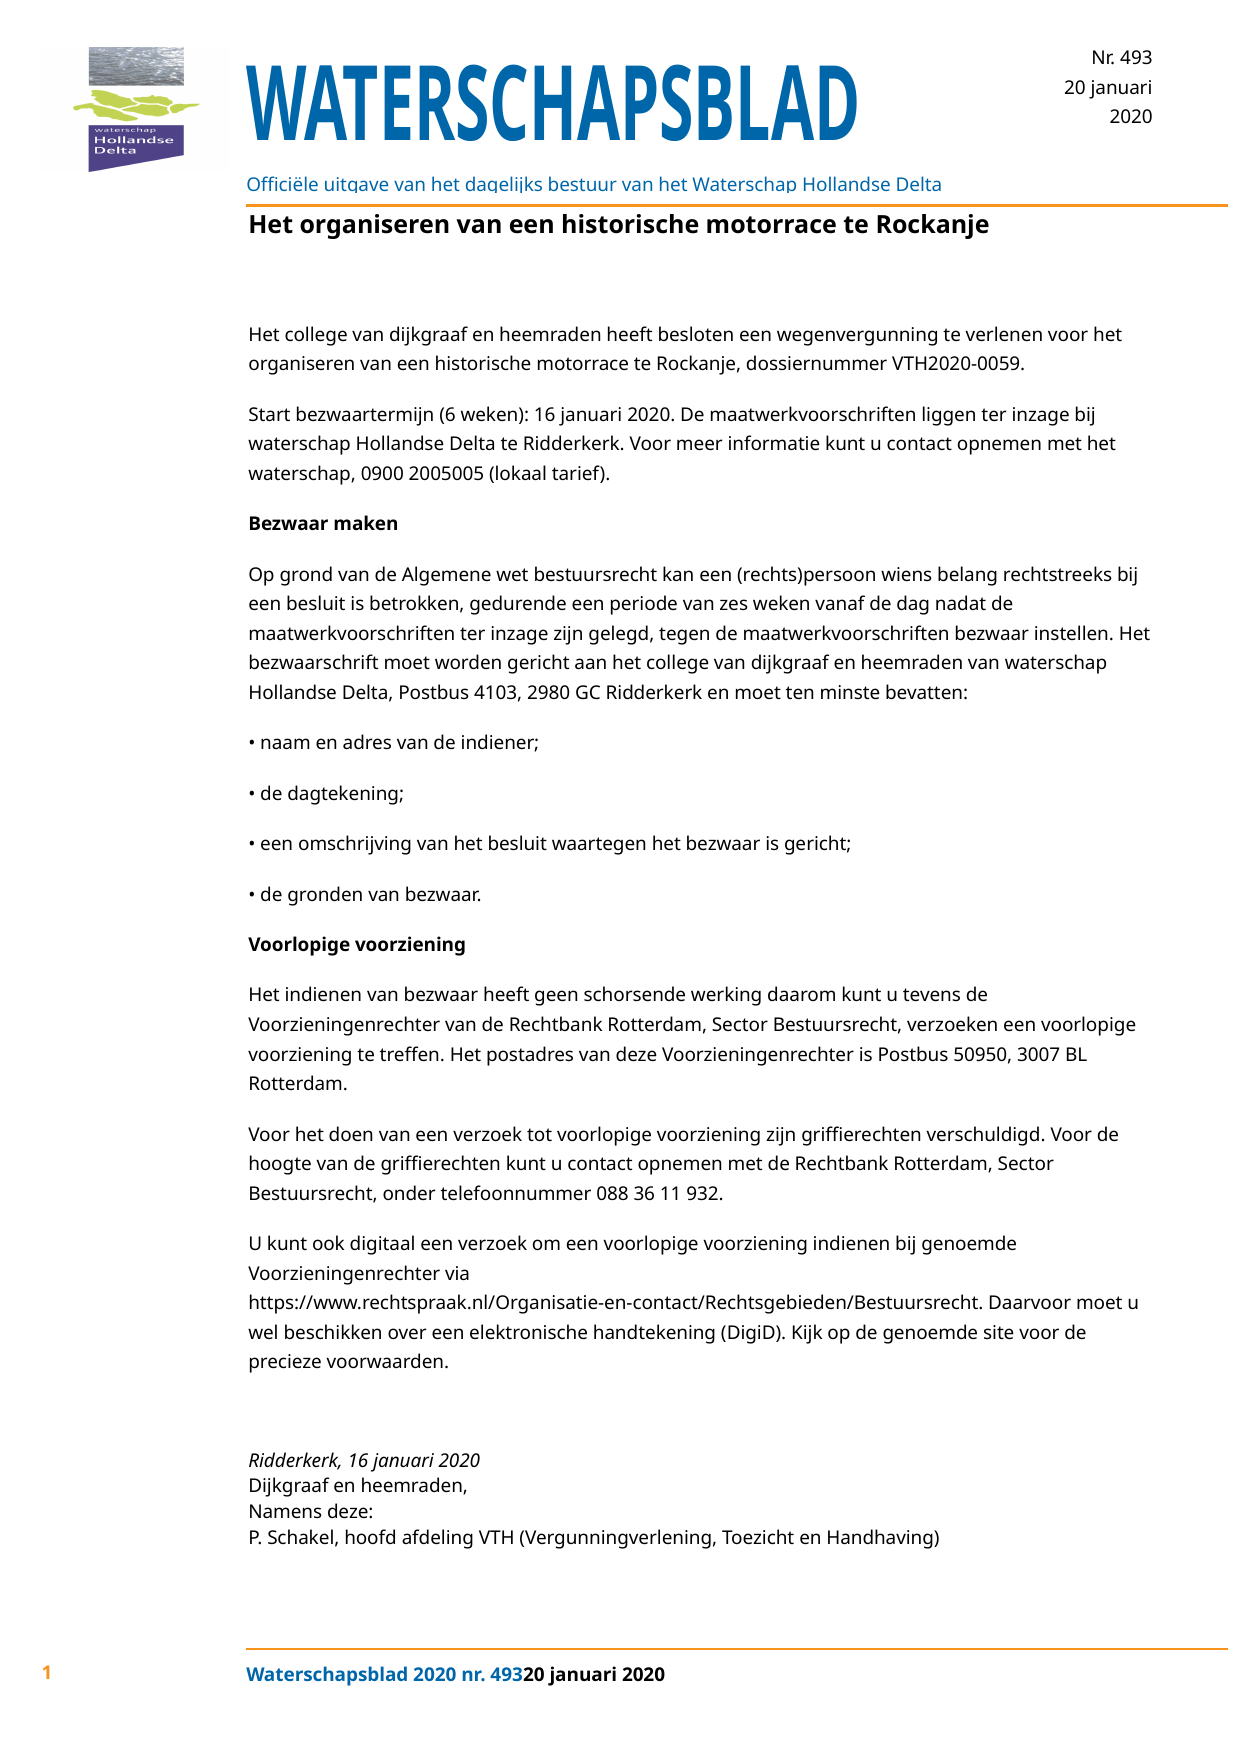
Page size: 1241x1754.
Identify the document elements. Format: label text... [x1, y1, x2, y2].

text • de gronden van bezwaar. [248, 881, 1152, 906]
text Op grond van de Algemene wet bestuursrecht kan een (rechts)persoon wiens belang rechtstreeks bij een besluit is betrokken, gedurende een periode van zes weken vanaf de dag nadat de maatwerkvoorschriften ter inzage zijn gelegd, tegen de maatwerkvoorschriften bezwaar instellen. Het bezwaarschrift moet worden gericht aan het college van dijkgraaf en heemraden van waterschap Hollandse Delta, Postbus 4103, 2980 GC Ridderkerk en moet ten minste bevatten: [248, 561, 1152, 705]
text Het indienen van bezwaar heeft geen schorsende werking daarom kunt u tevens de Voorzieningenrechter van de Rechtbank Rotterdam, Sector Bestuursrecht, verzoeken een voorlopige voorziening te treffen. Het postadres van deze Voorzieningenrechter is Postbus 50950, 3007 BL Rotterdam. [248, 982, 1152, 1096]
text Voorlopige voorziening [248, 931, 1152, 957]
text Ridderkerk, 16 januari 2020 [248, 1447, 1152, 1473]
text • naam en adres van de indiener; [248, 729, 1152, 755]
text • een omschrijving van het besluit waartegen het bezwaar is gericht; [248, 830, 1152, 856]
text Start bezwaartermijn (6 weken): 16 januari 2020. De maatwerkvoorschriften liggen ter inzage bij waterschap Hollandse Delta te Ridderkerk. Voor meer informatie kunt u contact opnemen met het waterschap, 0900 2005005 (lokaal tarief). [248, 401, 1152, 486]
text Dijkgraaf en heemraden, [248, 1473, 1152, 1498]
text Bezwaar maken [248, 510, 1152, 536]
picture [41, 47, 231, 172]
text U kunt ook digitaal een verzoek om een voorlopige voorziening indienen bij genoemde Voorzieningenrechter via https://www.rechtspraak.nl/Organisatie-en-contact/Rechtsgebieden/Bestuursrecht. Daarvoor moet u wel beschikken over een elektronische handtekening (DigiD). Kijk op de genoemde site voor de precieze voorwaarden. [248, 1230, 1152, 1374]
text Namens deze: [248, 1498, 1152, 1524]
text • de dagtekening; [248, 780, 1152, 806]
text P. Schakel, hoofd afdeling VTH (Vergunningverlening, Toezicht en Handhaving) [248, 1524, 1152, 1550]
text Het organiseren van een historische motorrace te Rockanje [248, 207, 1152, 241]
text Voor het doen van een verzoek tot voorlopige voorziening zijn griffierechten verschuldigd. Voor de hoogte van de griffierechten kunt u contact opnemen met de Rechtbank Rotterdam, Sector Bestuursrecht, onder telefoonnummer 088 36 11 932. [248, 1121, 1152, 1206]
text Het college van dijkgraaf en heemraden heeft besloten een wegenvergunning te verlenen voor het organiseren van een historische motorrace te Rockanje, dossiernummer VTH2020-0059. [248, 321, 1152, 376]
